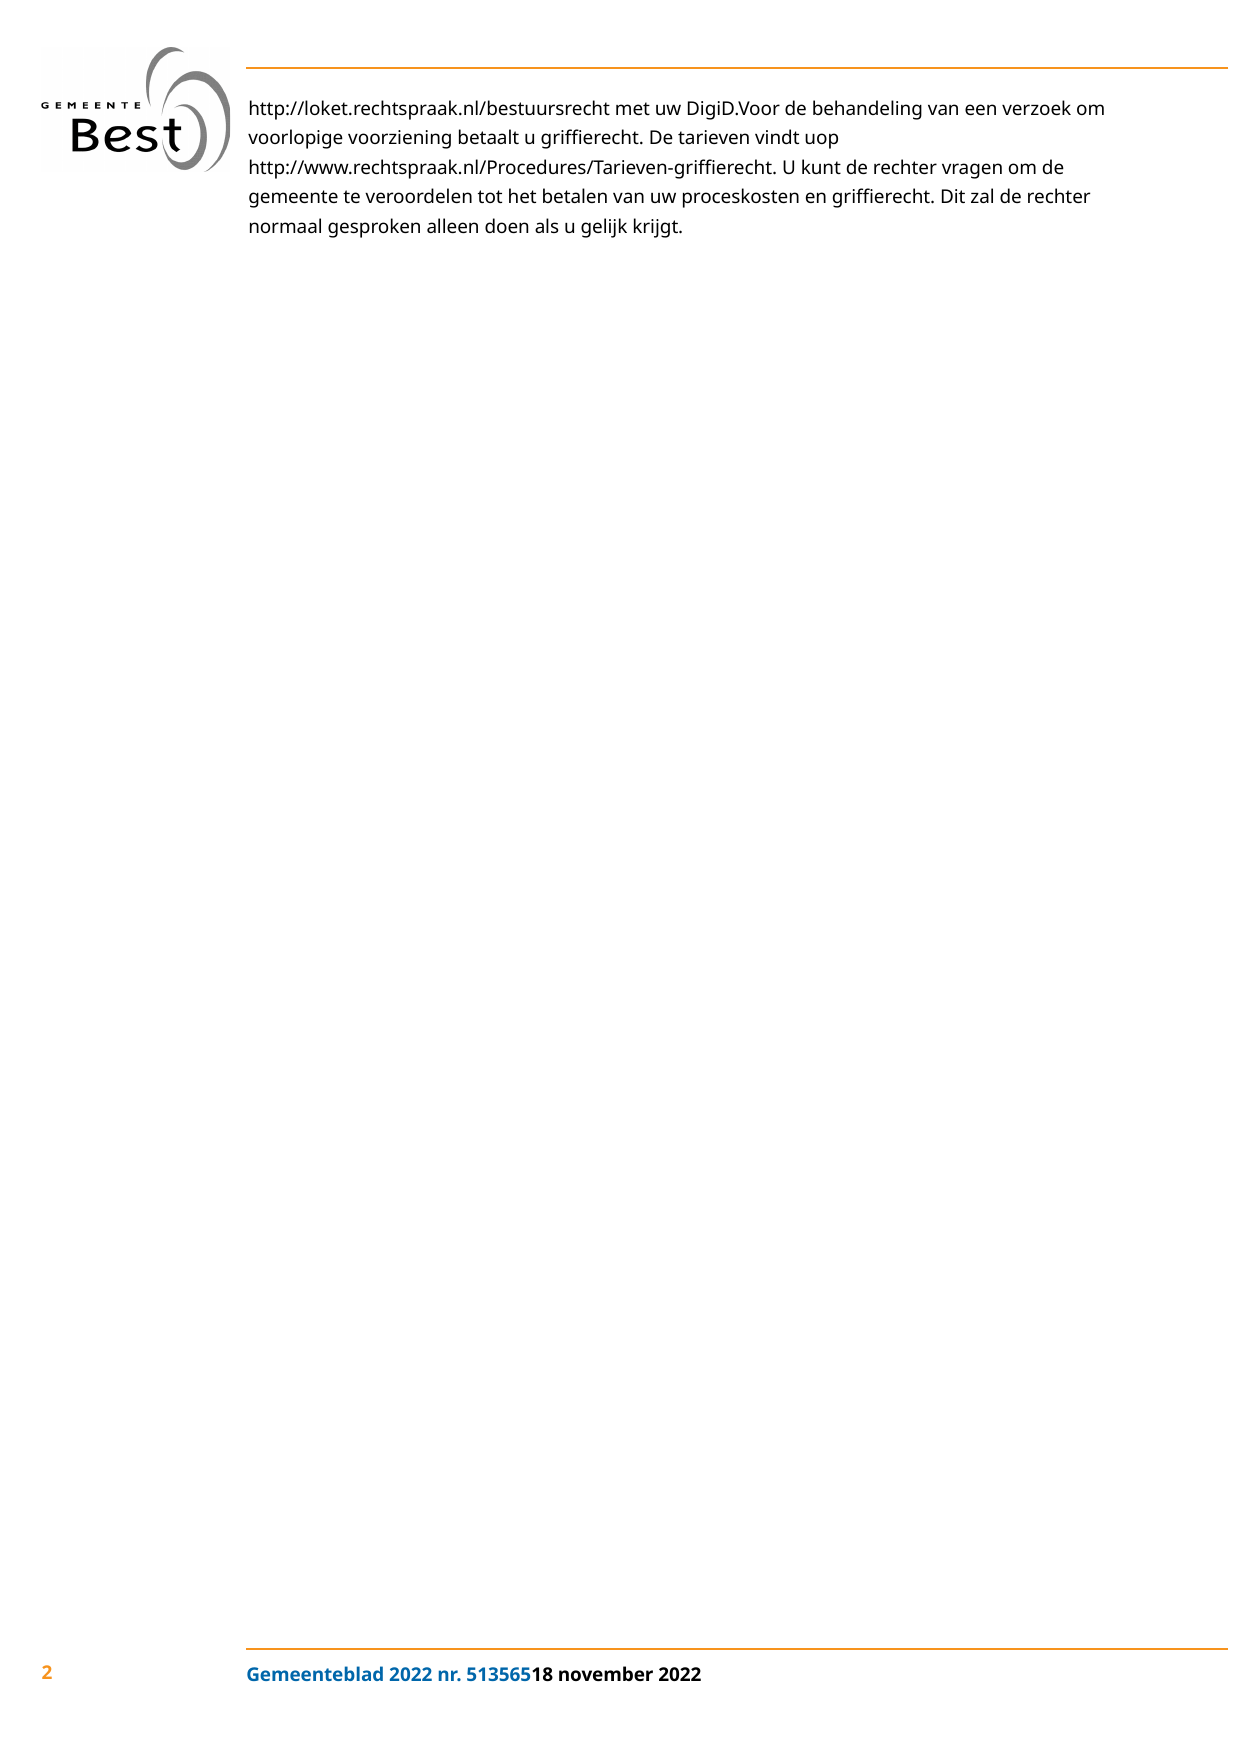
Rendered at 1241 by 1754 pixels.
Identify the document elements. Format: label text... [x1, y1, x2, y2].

picture [41, 47, 231, 172]
text http://loket.rechtspraak.nl/bestuursrecht met uw DigiD.Voor de behandeling van een verzoek om voorlopige voorziening betaalt u griffierecht. De tarieven vindt uop http://www.rechtspraak.nl/Procedures/Tarieven-griffierecht. U kunt de rechter vragen om de gemeente te veroordelen tot het betalen van uw proceskosten en griffierecht. Dit zal de rechter normaal gesproken alleen doen als u gelijk krijgt. [248, 95, 1152, 239]
